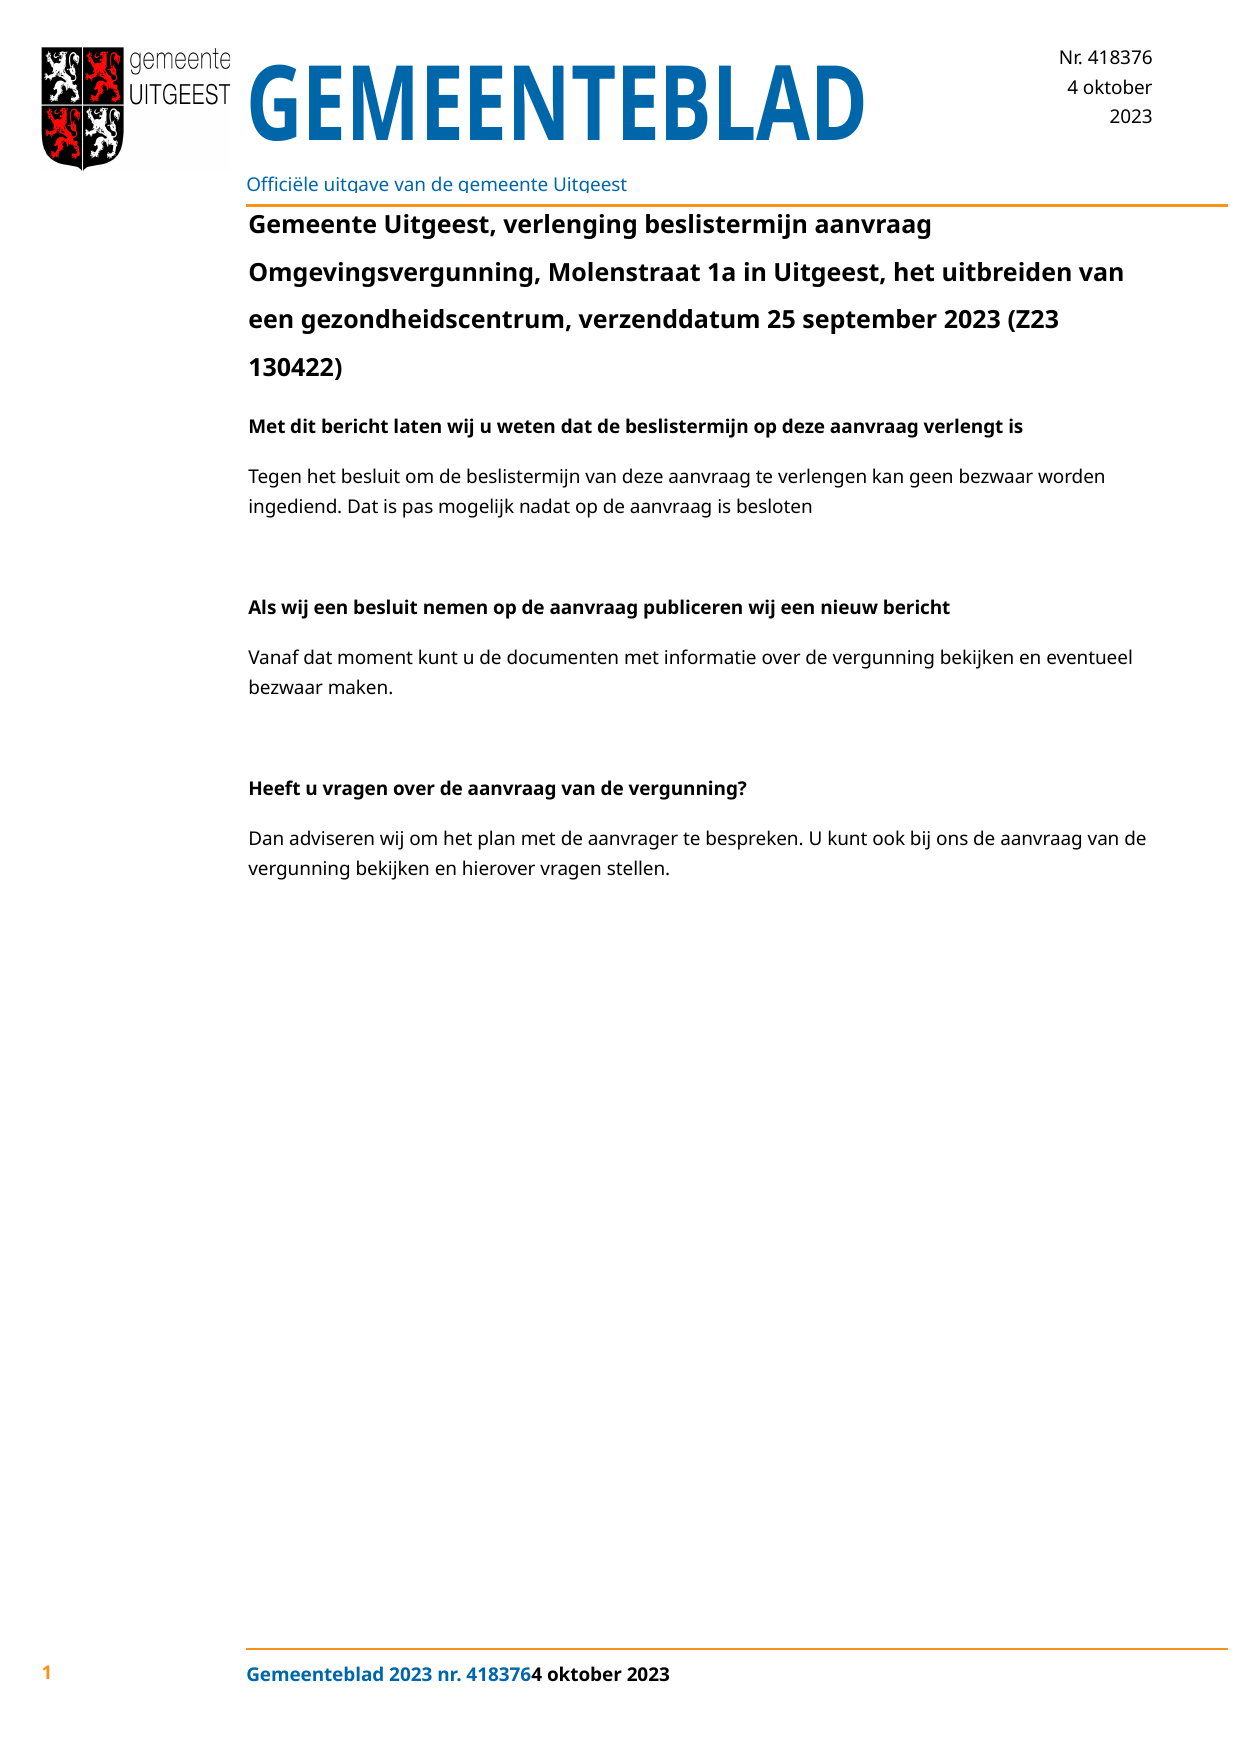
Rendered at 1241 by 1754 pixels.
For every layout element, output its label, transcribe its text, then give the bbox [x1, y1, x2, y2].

text Tegen het besluit om de beslistermijn van deze aanvraag te verlengen kan geen bezwaar worden ingediend. Dat is pas mogelijk nadat op de aanvraag is besloten [248, 463, 1152, 519]
text Dan adviseren wij om het plan met de aanvrager te bespreken. U kunt ook bij ons de aanvraag van de vergunning bekijken en hierover vragen stellen. [248, 825, 1152, 881]
text Vanaf dat moment kunt u de documenten met informatie over de vergunning bekijken en eventueel bezwaar maken. [248, 644, 1152, 700]
text Gemeente Uitgeest, verlenging beslistermijn aanvraag Omgevingsvergunning, Molenstraat 1a in Uitgeest, het uitbreiden van een gezondheidscentrum, verzenddatum 25 september 2023 (Z23 130422) [248, 207, 1152, 384]
text Met dit bericht laten wij u weten dat de beslistermijn op deze aanvraag verlengt is [248, 413, 1152, 439]
text Heeft u vragen over de aanvraag van de vergunning? [248, 775, 1152, 801]
text Als wij een besluit nemen op de aanvraag publiceren wij een nieuw bericht [248, 594, 1152, 620]
picture [41, 47, 231, 172]
